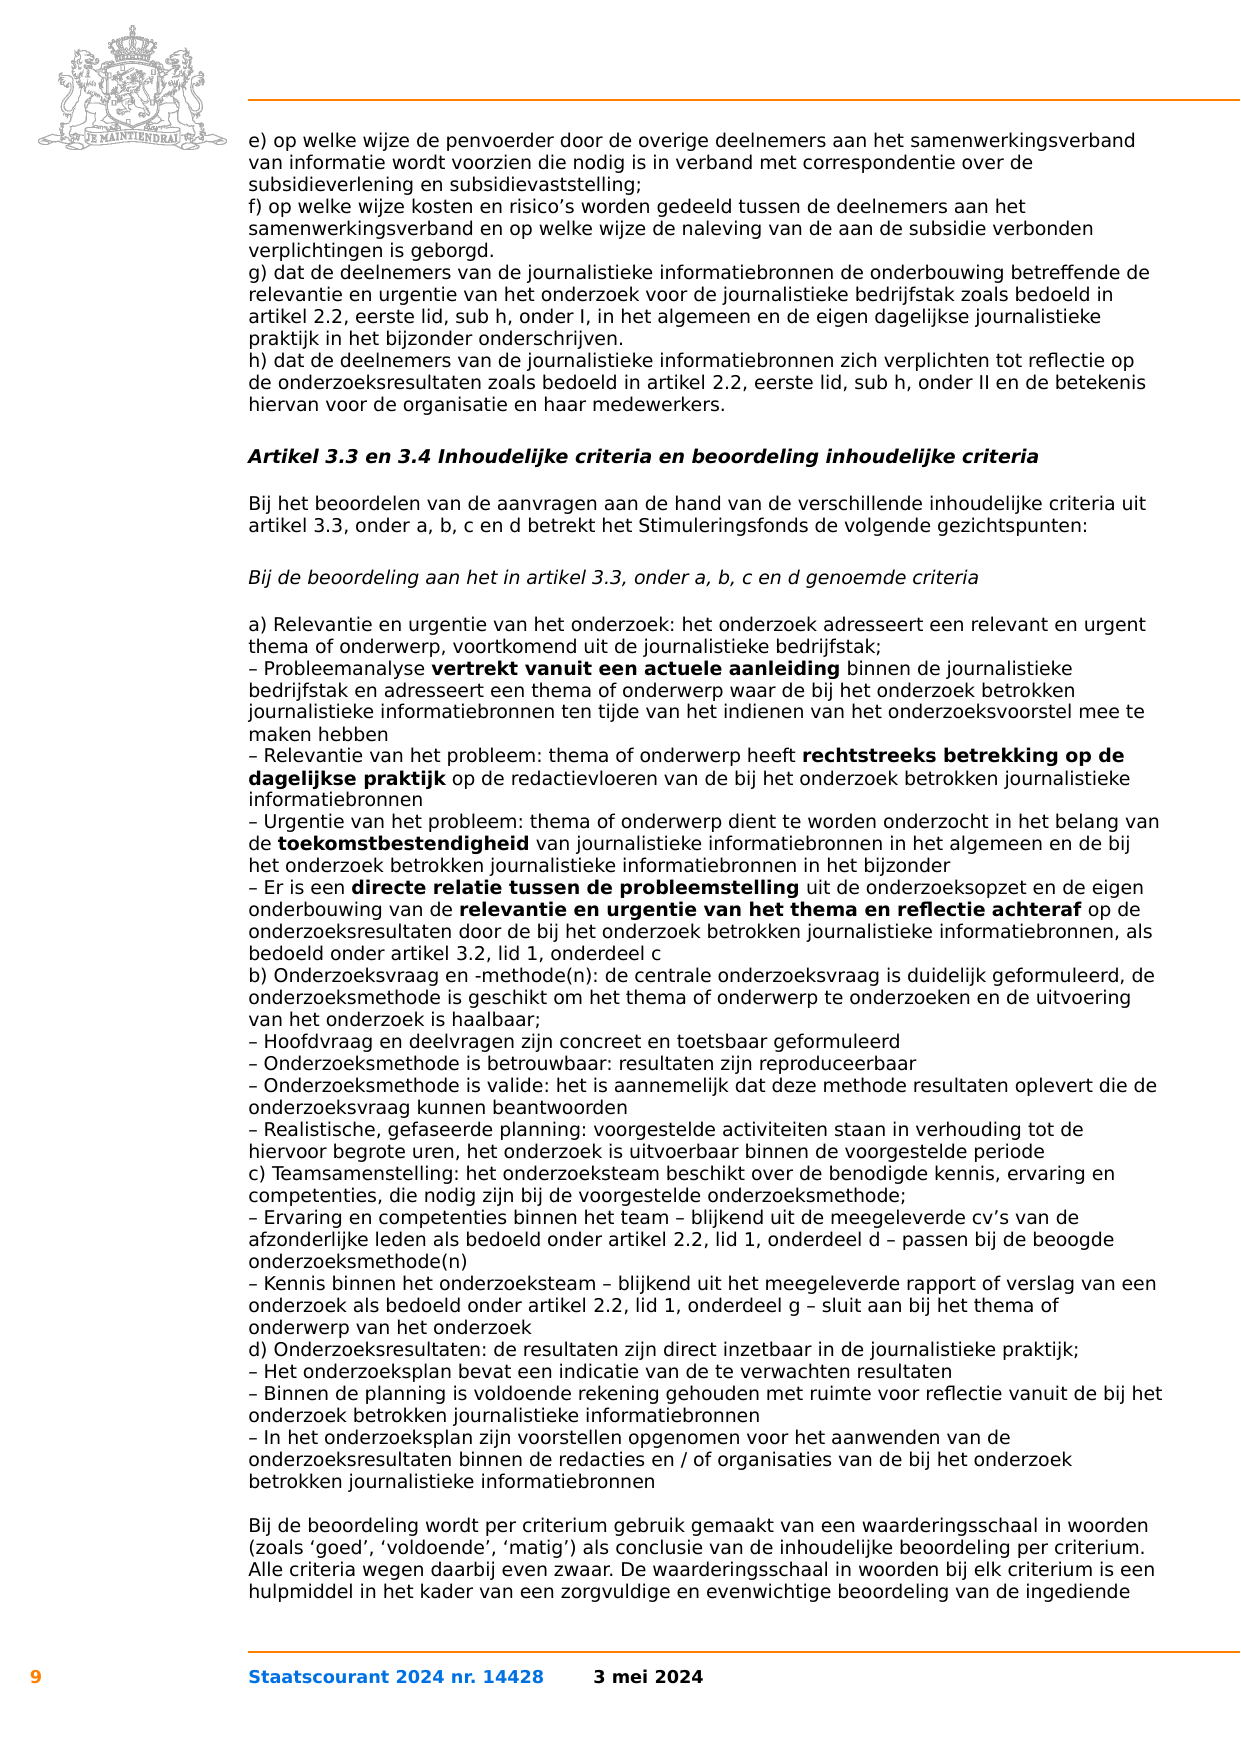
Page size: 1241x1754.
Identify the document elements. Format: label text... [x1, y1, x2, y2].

text – Urgentie van het probleem: thema of onderwerp dient te worden onderzocht in het belang van de toekomstbestendigheid van journalistieke informatiebronnen in het algemeen en de bij het onderzoek betrokken journalistieke informatiebronnen in het bijzonder [248, 811, 1163, 877]
text f) op welke wijze kosten en risico’s worden gedeeld tussen de deelnemers aan het samenwerkingsverband en op welke wijze de naleving van de aan de subsidie verbonden verplichtingen is geborgd. [248, 196, 1163, 262]
text – Onderzoeksmethode is betrouwbaar: resultaten zijn reproduceerbaar [248, 1053, 1163, 1075]
text – Relevantie van het probleem: thema of onderwerp heeft rechtstreeks betrekking op de dagelijkse praktijk op de redactievloeren van de bij het onderzoek betrokken journalistieke informatiebronnen [248, 745, 1163, 811]
text – Kennis binnen het onderzoeksteam – blijkend uit het meegeleverde rapport of verslag van een onderzoek als bedoeld onder artikel 2.2, lid 1, onderdeel g – sluit aan bij het thema of onderwerp van het onderzoek [248, 1273, 1163, 1339]
text b) Onderzoeksvraag en -methode(n): de centrale onderzoeksvraag is duidelijk geformuleerd, de onderzoeksmethode is geschikt om het thema of onderwerp te onderzoeken en de uitvoering van het onderzoek is haalbaar; [248, 965, 1163, 1031]
text a) Relevantie en urgentie van het onderzoek: het onderzoek adresseert een relevant en urgent thema of onderwerp, voortkomend uit de journalistieke bedrijfstak; [248, 613, 1163, 657]
text Bij het beoordelen van de aanvragen aan de hand van de verschillende inhoudelijke criteria uit artikel 3.3, onder a, b, c en d betrekt het Stimuleringsfonds de volgende gezichtspunten: [248, 493, 1163, 537]
text – Onderzoeksmethode is valide: het is aannemelijk dat deze methode resultaten oplevert die de onderzoeksvraag kunnen beantwoorden [248, 1075, 1163, 1119]
text Bij de beoordeling wordt per criterium gebruik gemaakt van een waarderingsschaal in woorden (zoals ‘goed’, ‘voldoende’, ‘matig’) als conclusie van de inhoudelijke beoordeling per criterium. Alle criteria wegen daarbij even zwaar. De waarderingsschaal in woorden bij elk criterium is een hulpmiddel in het kader van een zorgvuldige en evenwichtige beoordeling van de ingediende [248, 1514, 1163, 1602]
text g) dat de deelnemers van de journalistieke informatiebronnen de onderbouwing betreffende de relevantie en urgentie van het onderzoek voor de journalistieke bedrijfstak zoals bedoeld in artikel 2.2, eerste lid, sub h, onder I, in het algemeen en de eigen dagelijkse journalistieke praktijk in het bijzonder onderschrijven. [248, 262, 1163, 350]
subtitle Bij de beoordeling aan het in artikel 3.3, onder a, b, c en d genoemde criteria [248, 567, 1163, 588]
text – Hoofdvraag en deelvragen zijn concreet en toetsbaar geformuleerd [248, 1031, 1163, 1053]
picture [38, 25, 227, 150]
text h) dat de deelnemers van de journalistieke informatiebronnen zich verplichten tot reflectie op de onderzoeksresultaten zoals bedoeld in artikel 2.2, eerste lid, sub h, onder II en de betekenis hiervan voor de organisatie en haar medewerkers. [248, 350, 1163, 416]
text c) Teamsamenstelling: het onderzoeksteam beschikt over de benodigde kennis, ervaring en competenties, die nodig zijn bij de voorgestelde onderzoeksmethode; [248, 1163, 1163, 1207]
text – Realistische, gefaseerde planning: voorgestelde activiteiten staan in verhouding tot de hiervoor begrote uren, het onderzoek is uitvoerbaar binnen de voorgestelde periode [248, 1119, 1163, 1163]
text e) op welke wijze de penvoerder door de overige deelnemers aan het samenwerkingsverband van informatie wordt voorzien die nodig is in verband met correspondentie over de subsidieverlening en subsidievaststelling; [248, 130, 1163, 196]
subtitle Artikel 3.3 en 3.4 Inhoudelijke criteria en beoordeling inhoudelijke criteria [248, 446, 1163, 468]
text – Ervaring en competenties binnen het team – blijkend uit de meegeleverde cv’s van de afzonderlijke leden als bedoeld onder artikel 2.2, lid 1, onderdeel d – passen bij de beoogde onderzoeksmethode(n) [248, 1207, 1163, 1273]
text – Er is een directe relatie tussen de probleemstelling uit de onderzoeksopzet en de eigen onderbouwing van de relevantie en urgentie van het thema en reflectie achteraf op de onderzoeksresultaten door de bij het onderzoek betrokken journalistieke informatiebronnen, als bedoeld onder artikel 3.2, lid 1, onderdeel c [248, 877, 1163, 965]
text – In het onderzoeksplan zijn voorstellen opgenomen voor het aanwenden van de onderzoeksresultaten binnen de redacties en / of organisaties van de bij het onderzoek betrokken journalistieke informatiebronnen [248, 1427, 1163, 1493]
text – Probleemanalyse vertrekt vanuit een actuele aanleiding binnen de journalistieke bedrijfstak en adresseert een thema of onderwerp waar de bij het onderzoek betrokken journalistieke informatiebronnen ten tijde van het indienen van het onderzoeksvoorstel mee te maken hebben [248, 657, 1163, 745]
text d) Onderzoeksresultaten: de resultaten zijn direct inzetbaar in de journalistieke praktijk; [248, 1339, 1163, 1361]
text – Binnen de planning is voldoende rekening gehouden met ruimte voor reflectie vanuit de bij het onderzoek betrokken journalistieke informatiebronnen [248, 1383, 1163, 1427]
text – Het onderzoeksplan bevat een indicatie van de te verwachten resultaten [248, 1361, 1163, 1383]
